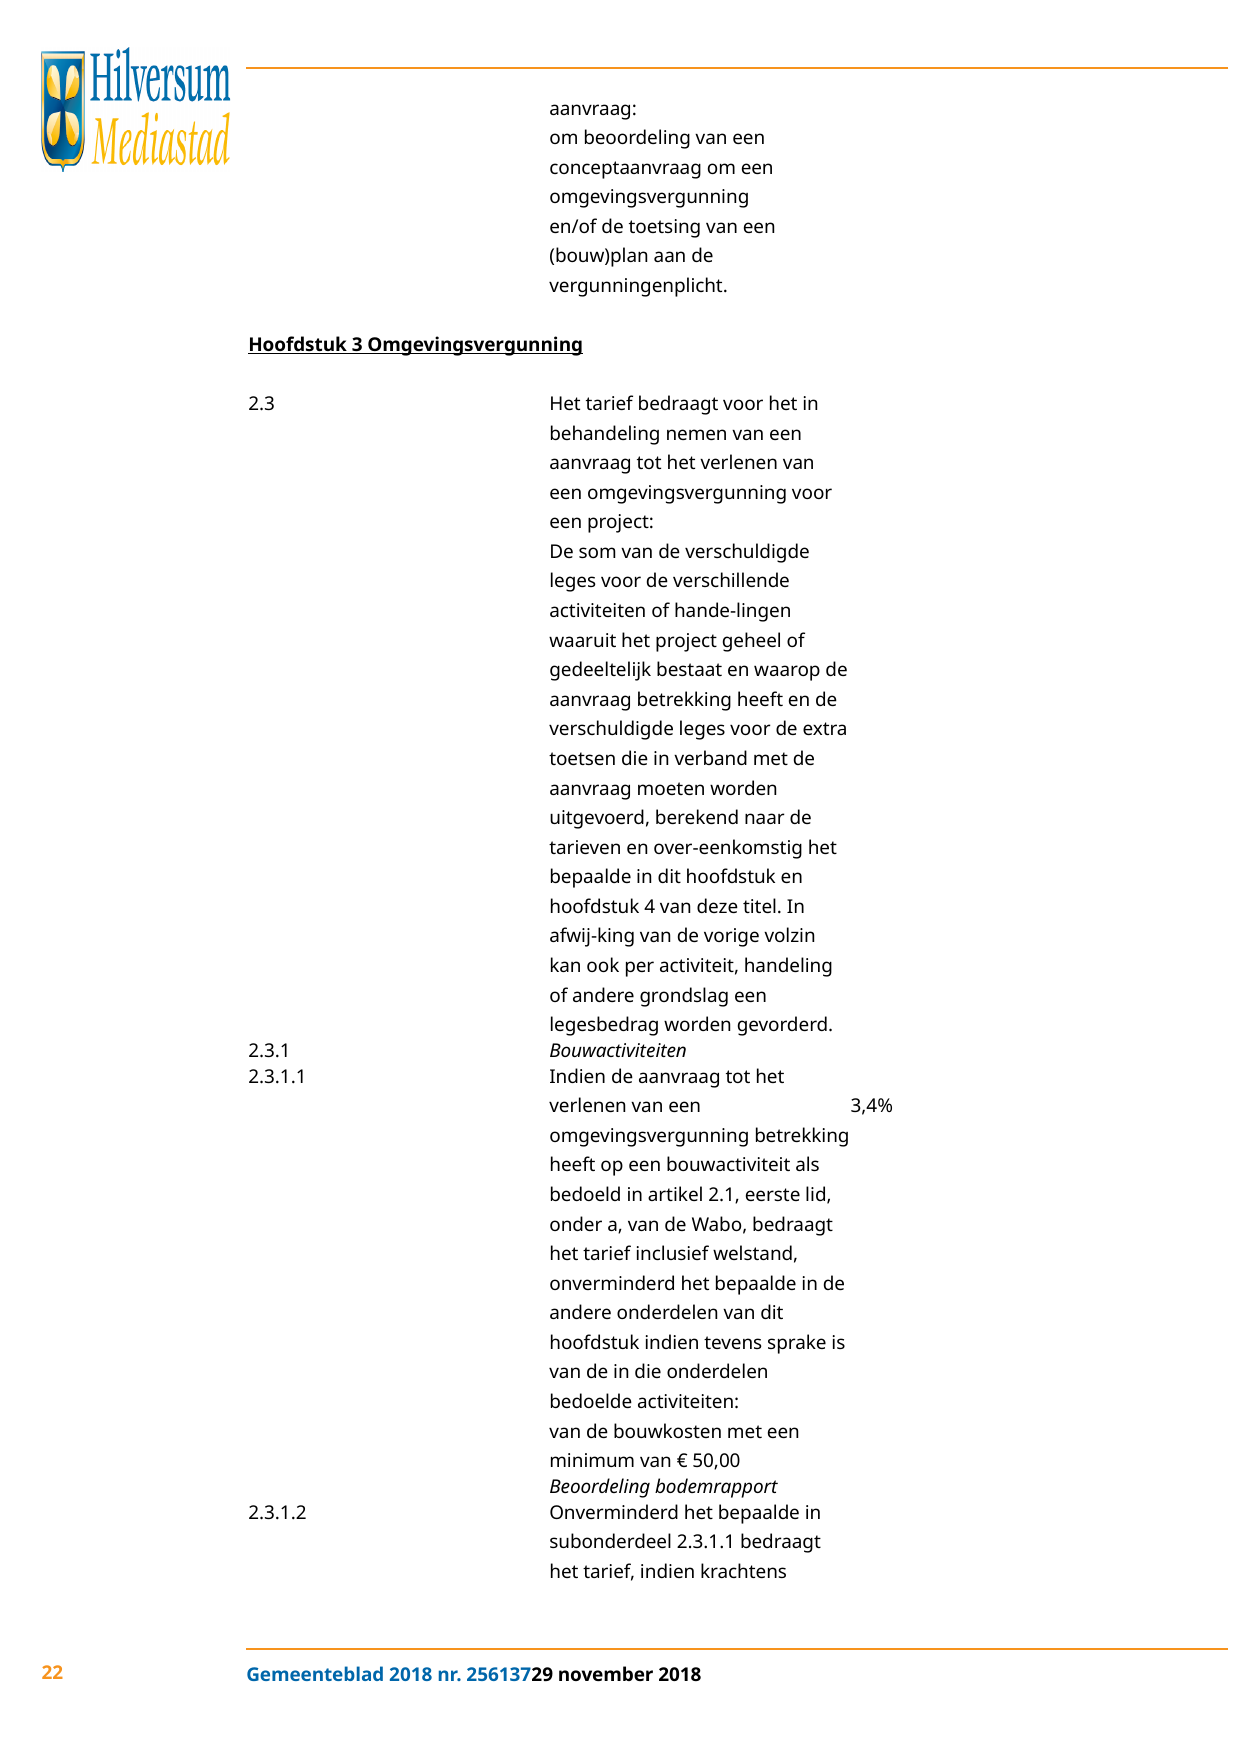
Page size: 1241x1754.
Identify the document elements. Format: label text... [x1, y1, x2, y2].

table_header [850, 390, 1152, 1037]
table_cell 3,4% [850, 1063, 1152, 1473]
table_cell Bouwactiviteiten [549, 1037, 850, 1063]
picture [41, 47, 231, 172]
table_header 2.3 [248, 390, 549, 1037]
table_header aanvraag: om beoordeling van een conceptaanvraag om een omgevingsvergunning en/of de toetsing van een (bouw)plan aan de vergunningenplicht. [549, 95, 850, 298]
table_cell Indien de aanvraag tot het verlenen van een omgevingsvergunning betrekking heeft op een bouwactiviteit als bedoeld in artikel 2.1, eerste lid, onder a, van de Wabo, bedraagt het tarief inclusief welstand, onverminderd het bepaalde in de andere onderdelen van dit hoofdstuk indien tevens sprake is van de in die onderdelen bedoelde activiteiten: van de bouwkosten met een minimum van € 50,00 [549, 1063, 850, 1473]
table_header [850, 95, 1152, 298]
table_cell 2.3.1.1 [248, 1063, 549, 1473]
table_header [248, 95, 549, 298]
table_cell 2.3.1 [248, 1037, 549, 1063]
table_cell [850, 1499, 1152, 1584]
table_cell [248, 1473, 549, 1499]
table_cell [850, 1473, 1152, 1499]
table_cell 2.3.1.2 [248, 1499, 549, 1584]
table_header Het tarief bedraagt voor het in behandeling nemen van een aanvraag tot het verlenen van een omgevingsvergunning voor een project: De som van de verschuldigde leges voor de verschillende activiteiten of hande-lingen waaruit het project geheel of gedeeltelijk bestaat en waarop de aanvraag betrekking heeft en de verschuldigde leges voor de extra toetsen die in verband met de aanvraag moeten worden uitgevoerd, berekend naar de tarieven en over-eenkomstig het bepaalde in dit hoofdstuk en hoofdstuk 4 van deze titel. In afwij-king van de vorige volzin kan ook per activiteit, handeling of andere grondslag een legesbedrag worden gevorderd. [549, 390, 850, 1037]
table_cell Beoordeling bodemrapport [549, 1473, 850, 1499]
table_cell Onverminderd het bepaalde in subonderdeel 2.3.1.1 bedraagt het tarief, indien krachtens [549, 1499, 850, 1584]
text Hoofdstuk 3 Omgevingsvergunning [248, 331, 1152, 357]
table_cell [850, 1037, 1152, 1063]
